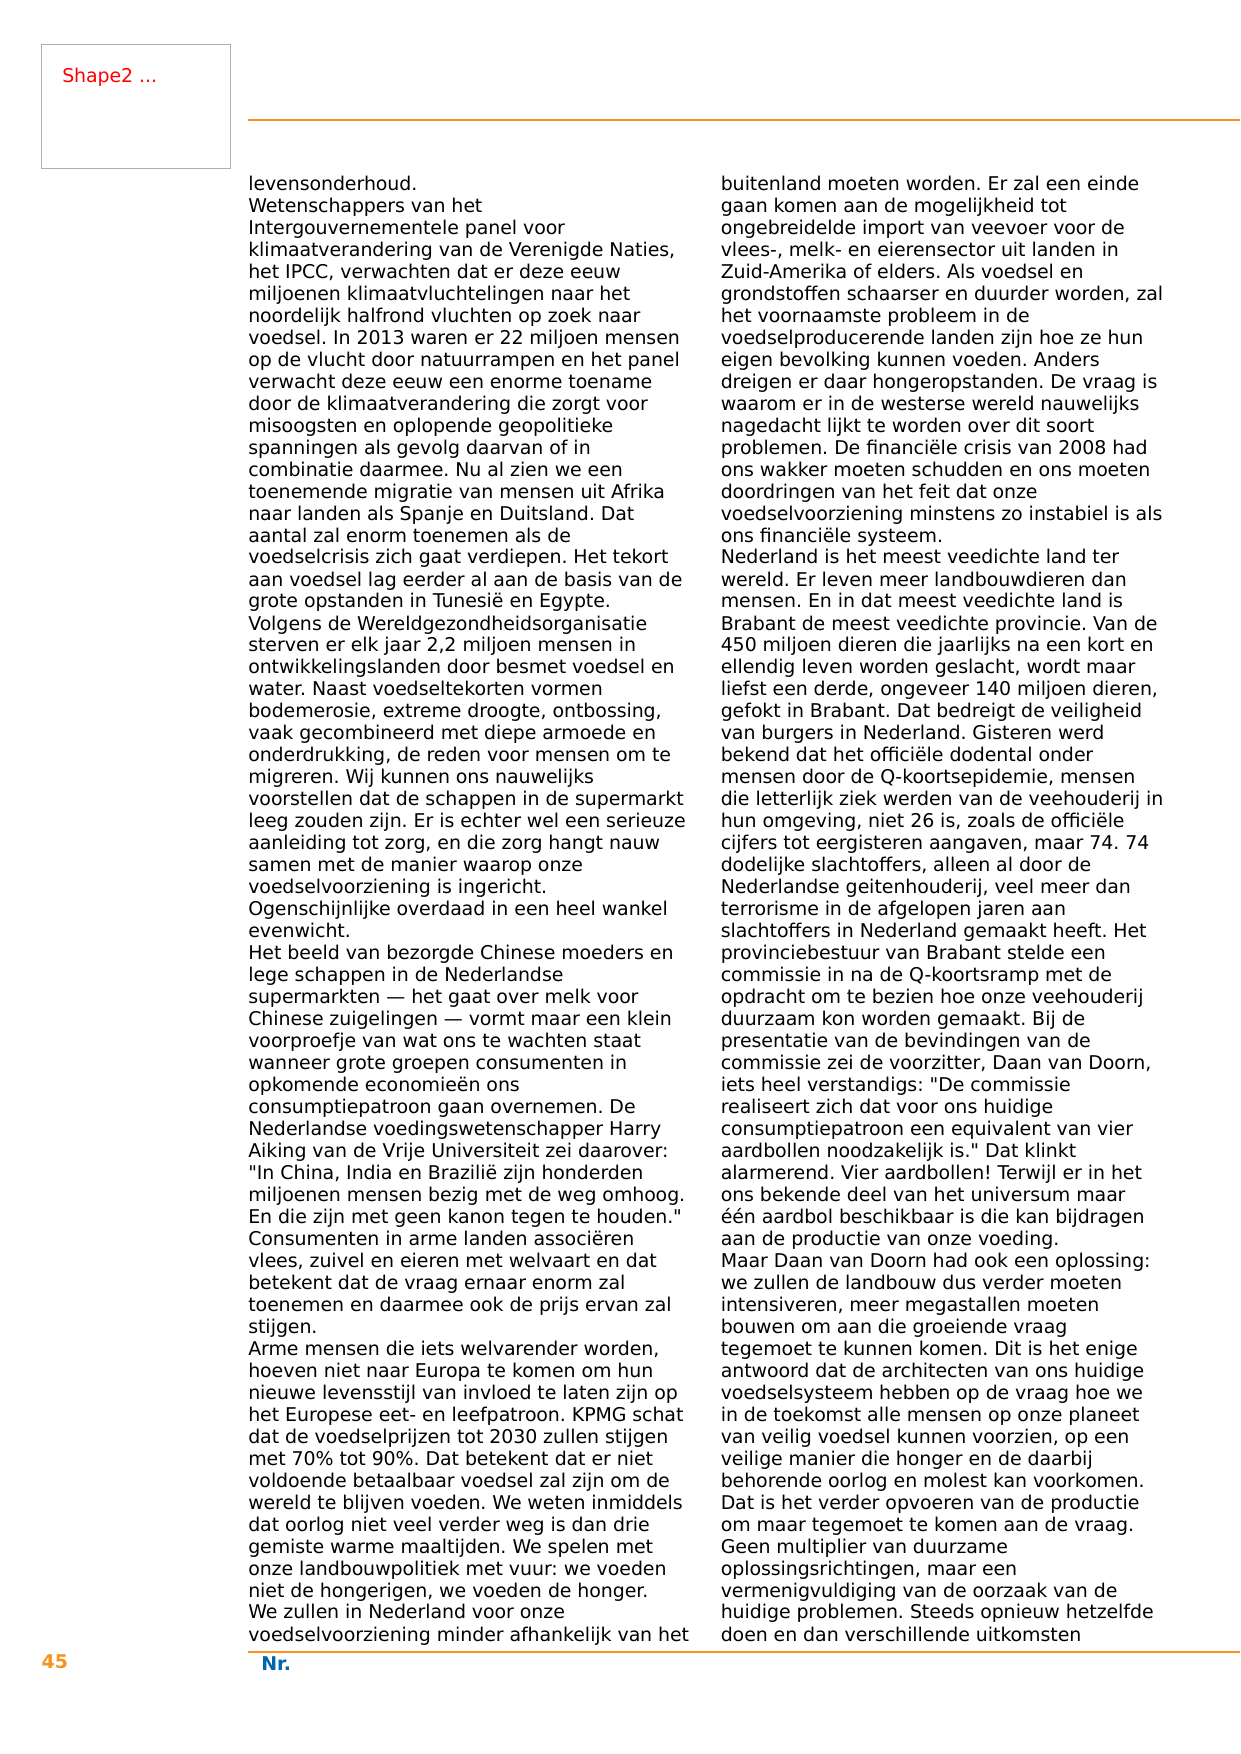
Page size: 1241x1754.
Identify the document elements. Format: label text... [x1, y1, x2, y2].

text Maar Daan van Doorn had ook een oplossing: we zullen de landbouw dus verder moeten intensiveren, meer megastallen moeten bouwen om aan die groeiende vraag tegemoet te kunnen komen. Dit is het enige antwoord dat de architecten van ons huidige voedselsysteem hebben op de vraag hoe we in de toekomst alle mensen op onze planeet van veilig voedsel kunnen voorzien, op een veilige manier die honger en de daarbij behorende oorlog en molest kan voorkomen. Dat is het verder opvoeren van de productie om maar tegemoet te komen aan de vraag. Geen multiplier van duurzame oplossingsrichtingen, maar een vermenigvuldiging van de oorzaak van de huidige problemen. Steeds opnieuw hetzelfde doen en dan verschillende uitkomsten [721, 1250, 1163, 1645]
text Arme mensen die iets welvarender worden, hoeven niet naar Europa te komen om hun nieuwe levensstijl van invloed te laten zijn op het Europese eet- en leefpatroon. KPMG schat dat de voedselprijzen tot 2030 zullen stijgen met 70% tot 90%. Dat betekent dat er niet voldoende betaalbaar voedsel zal zijn om de wereld te blijven voeden. We weten inmiddels dat oorlog niet veel verder weg is dan drie gemiste warme maaltijden. We spelen met onze landbouwpolitiek met vuur: we voeden niet de hongerigen, we voeden de honger. [248, 1338, 691, 1601]
text buitenland moeten worden. Er zal een einde gaan komen aan de mogelijkheid tot ongebreidelde import van veevoer voor de vlees-, melk- en eierensector uit landen in Zuid-Amerika of elders. Als voedsel en grondstoffen schaarser en duurder worden, zal het voornaamste probleem in de voedselproducerende landen zijn hoe ze hun eigen bevolking kunnen voeden. Anders dreigen er daar hongeropstanden. De vraag is waarom er in de westerse wereld nauwelijks nagedacht lijkt te worden over dit soort problemen. De financiële crisis van 2008 had ons wakker moeten schudden en ons moeten doordringen van het feit dat onze voedselvoorziening minstens zo instabiel is als ons financiële systeem. [721, 173, 1163, 546]
text Nederland is het meest veedichte land ter wereld. Er leven meer landbouwdieren dan mensen. En in dat meest veedichte land is Brabant de meest veedichte provincie. Van de 450 miljoen dieren die jaarlijks na een kort en ellendig leven worden geslacht, wordt maar liefst een derde, ongeveer 140 miljoen dieren, gefokt in Brabant. Dat bedreigt de veiligheid van burgers in Nederland. Gisteren werd bekend dat het officiële dodental onder mensen door de Q-koortsepidemie, mensen die letterlijk ziek werden van de veehouderij in hun omgeving, niet 26 is, zoals de officiële cijfers tot eergisteren aangaven, maar 74. 74 dodelijke slachtoffers, alleen al door de Nederlandse geitenhouderij, veel meer dan terrorisme in de afgelopen jaren aan slachtoffers in Nederland gemaakt heeft. Het provinciebestuur van Brabant stelde een commissie in na de Q-koortsramp met de opdracht om te bezien hoe onze veehouderij duurzaam kon worden gemaakt. Bij de presentatie van de bevindingen van de commissie zei de voorzitter, Daan van Doorn, iets heel verstandigs: "De commissie realiseert zich dat voor ons huidige consumptiepatroon een equivalent van vier aardbollen noodzakelijk is." Dat klinkt alarmerend. Vier aardbollen! Terwijl er in het ons bekende deel van het universum maar één aardbol beschikbaar is die kan bijdragen aan de productie van onze voeding. [721, 546, 1163, 1250]
text Wetenschappers van het Intergouvernementele panel voor klimaatverandering van de Verenigde Naties, het IPCC, verwachten dat er deze eeuw miljoenen klimaatvluchtelingen naar het noordelijk halfrond vluchten op zoek naar voedsel. In 2013 waren er 22 miljoen mensen op de vlucht door natuurrampen en het panel verwacht deze eeuw een enorme toename door de klimaatverandering die zorgt voor misoogsten en oplopende geopolitieke spanningen als gevolg daarvan of in combinatie daarmee. Nu al zien we een toenemende migratie van mensen uit Afrika naar landen als Spanje en Duitsland. Dat aantal zal enorm toenemen als de voedselcrisis zich gaat verdiepen. Het tekort aan voedsel lag eerder al aan de basis van de grote opstanden in Tunesië en Egypte. [248, 195, 691, 612]
text Het beeld van bezorgde Chinese moeders en lege schappen in de Nederlandse supermarkten — het gaat over melk voor Chinese zuigelingen — vormt maar een klein voorproefje van wat ons te wachten staat wanneer grote groepen consumenten in opkomende economieën ons consumptiepatroon gaan overnemen. De Nederlandse voedingswetenschapper Harry Aiking van de Vrije Universiteit zei daarover: "In China, India en Brazilië zijn honderden miljoenen mensen bezig met de weg omhoog. En die zijn met geen kanon tegen te houden." Consumenten in arme landen associëren vlees, zuivel en eieren met welvaart en dat betekent dat de vraag ernaar enorm zal toenemen en daarmee ook de prijs ervan zal stijgen. [248, 942, 691, 1338]
text We zullen in Nederland voor onze voedselvoorziening minder afhankelijk van het [248, 1601, 691, 1645]
text Volgens de Wereldgezondheidsorganisatie sterven er elk jaar 2,2 miljoen mensen in ontwikkelingslanden door besmet voedsel en water. Naast voedseltekorten vormen bodemerosie, extreme droogte, ontbossing, vaak gecombineerd met diepe armoede en onderdrukking, de reden voor mensen om te migreren. Wij kunnen ons nauwelijks voorstellen dat de schappen in de supermarkt leeg zouden zijn. Er is echter wel een serieuze aanleiding tot zorg, en die zorg hangt nauw samen met de manier waarop onze voedselvoorziening is ingericht. Ogenschijnlijke overdaad in een heel wankel evenwicht. [248, 612, 691, 942]
text levensonderhoud. [248, 173, 691, 195]
